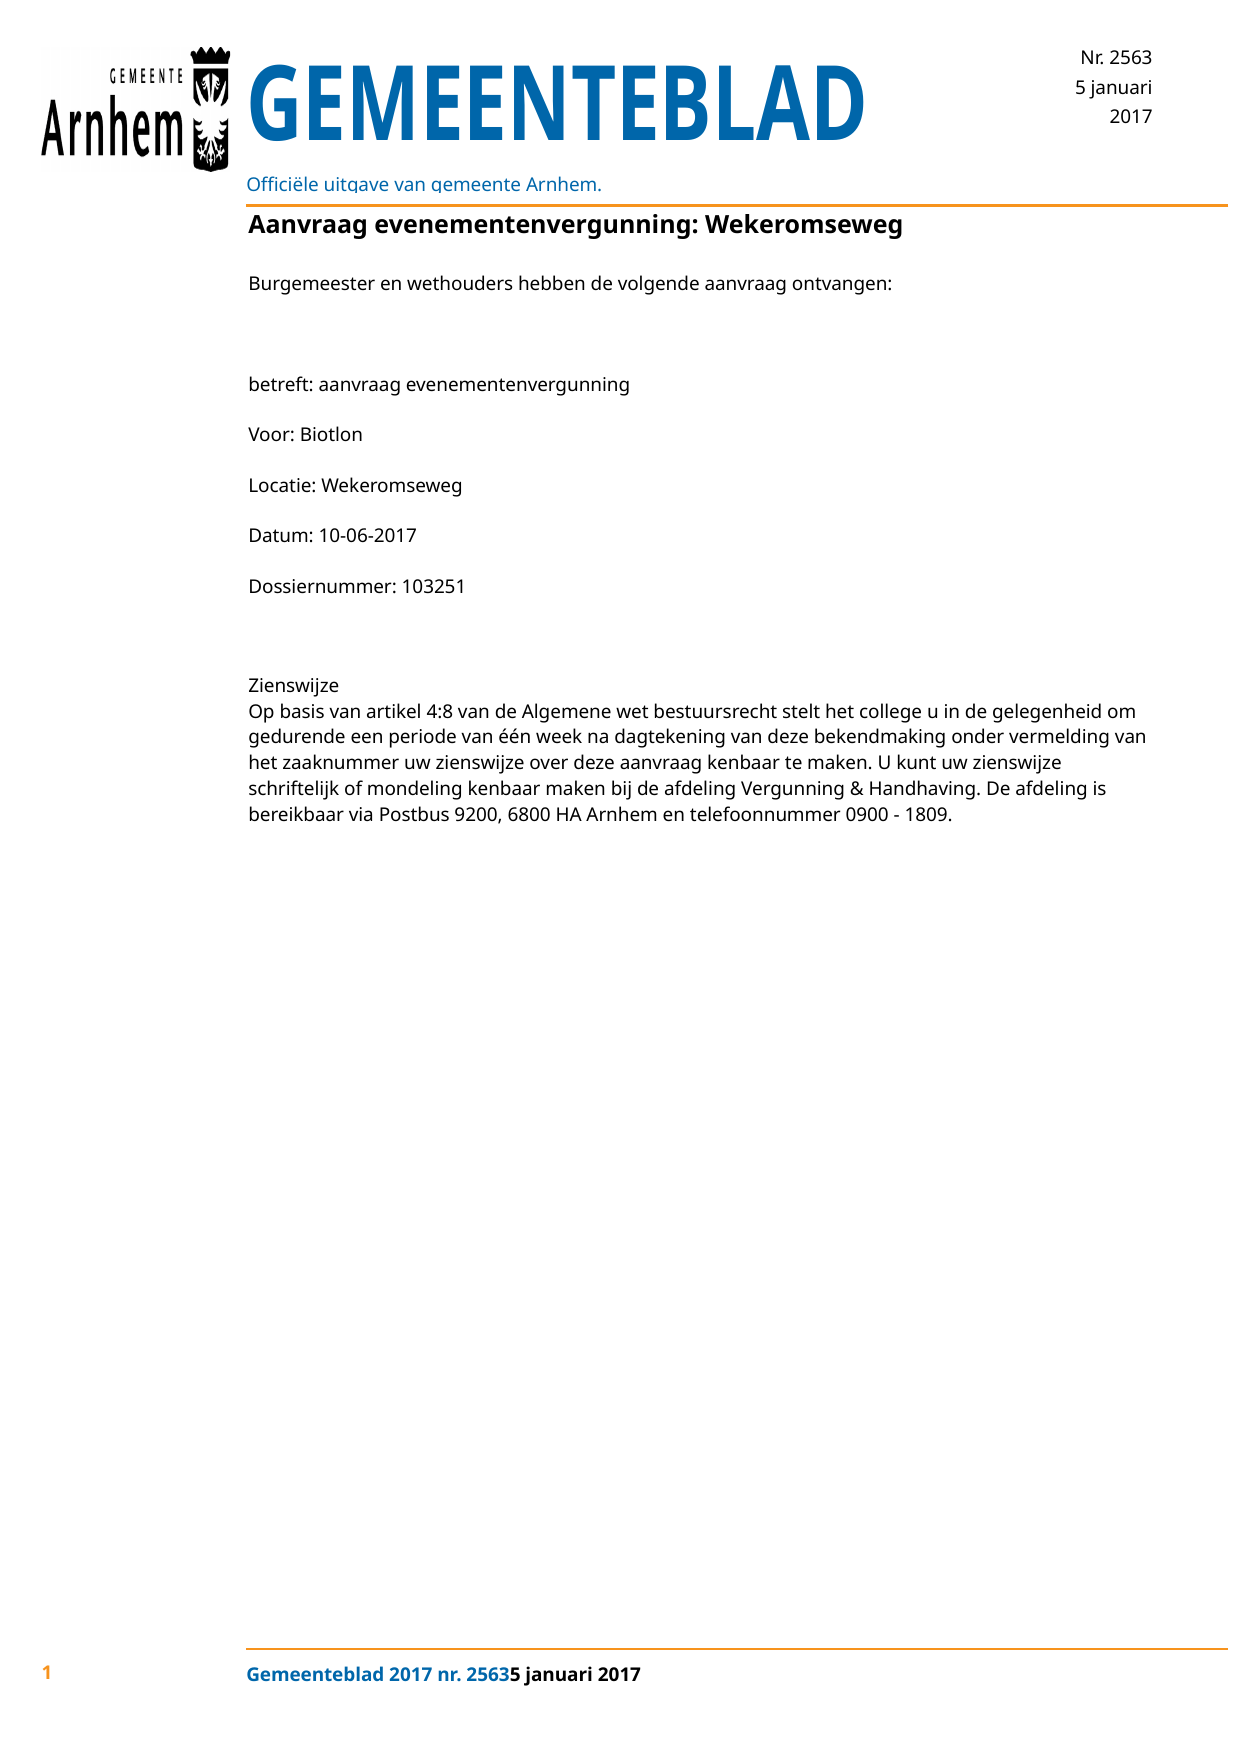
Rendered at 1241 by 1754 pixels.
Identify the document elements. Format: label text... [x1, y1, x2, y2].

text Voor: Biotlon [248, 422, 1152, 447]
text Op basis van artikel 4:8 van de Algemene wet bestuursrecht stelt het college u in de gelegenheid om gedurende een periode van één week na dagtekening van deze bekendmaking onder vermelding van het zaaknummer uw zienswijze over deze aanvraag kenbaar te maken. U kunt uw zienswijze schriftelijk of mondeling kenbaar maken bij de afdeling Vergunning & Handhaving. De afdeling is bereikbaar via Postbus 9200, 6800 HA Arnhem en telefoonnummer 0900 - 1809. [248, 698, 1152, 826]
text Aanvraag evenementenvergunning: Wekeromseweg [248, 207, 1152, 241]
text Datum: 10-06-2017 [248, 522, 1152, 548]
text Locatie: Wekeromseweg [248, 472, 1152, 498]
text Zienswijze [248, 672, 1152, 698]
text betreft: aanvraag evenementenvergunning [248, 371, 1152, 397]
picture [41, 47, 231, 172]
text Burgemeester en wethouders hebben de volgende aanvraag ontvangen: [248, 270, 1152, 296]
text Dossiernummer: 103251 [248, 573, 1152, 598]
